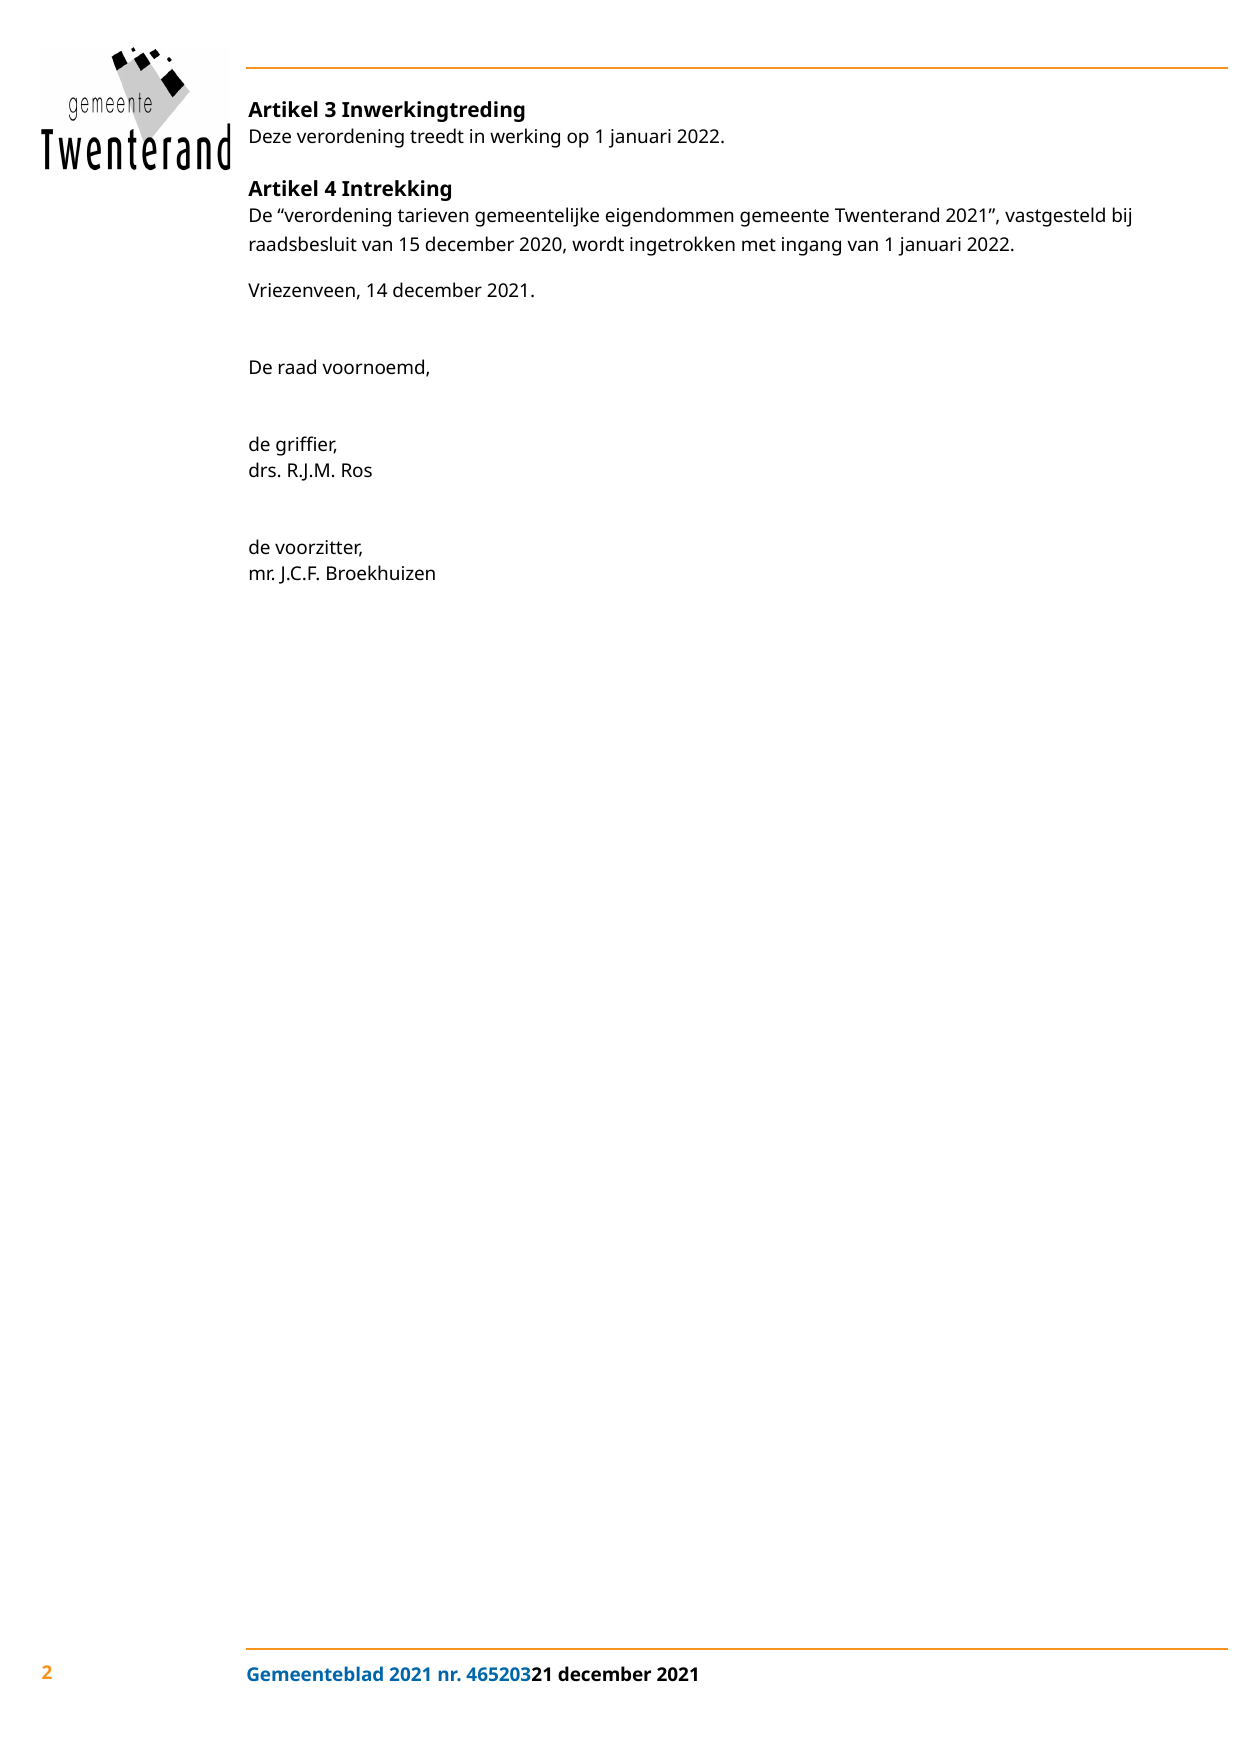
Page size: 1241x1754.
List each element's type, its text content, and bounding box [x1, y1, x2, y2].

text De raad voornoemd, [248, 354, 1152, 380]
text De “verordening tarieven gemeentelijke eigendommen gemeente Twenterand 2021”, vastgesteld bij raadsbesluit van 15 december 2020, wordt ingetrokken met ingang van 1 januari 2022. [248, 202, 1152, 257]
text Vriezenveen, 14 december 2021. [248, 277, 1152, 303]
text Deze verordening treedt in werking op 1 januari 2022. [248, 123, 1152, 149]
text drs. R.J.M. Ros [248, 457, 1152, 483]
text Artikel 4 Intrekking [248, 174, 1152, 202]
picture [41, 47, 231, 172]
text mr. J.C.F. Broekhuizen [248, 560, 1152, 586]
text de griffier, [248, 432, 1152, 457]
text de voorzitter, [248, 534, 1152, 560]
text Artikel 3 Inwerkingtreding [248, 95, 1152, 123]
